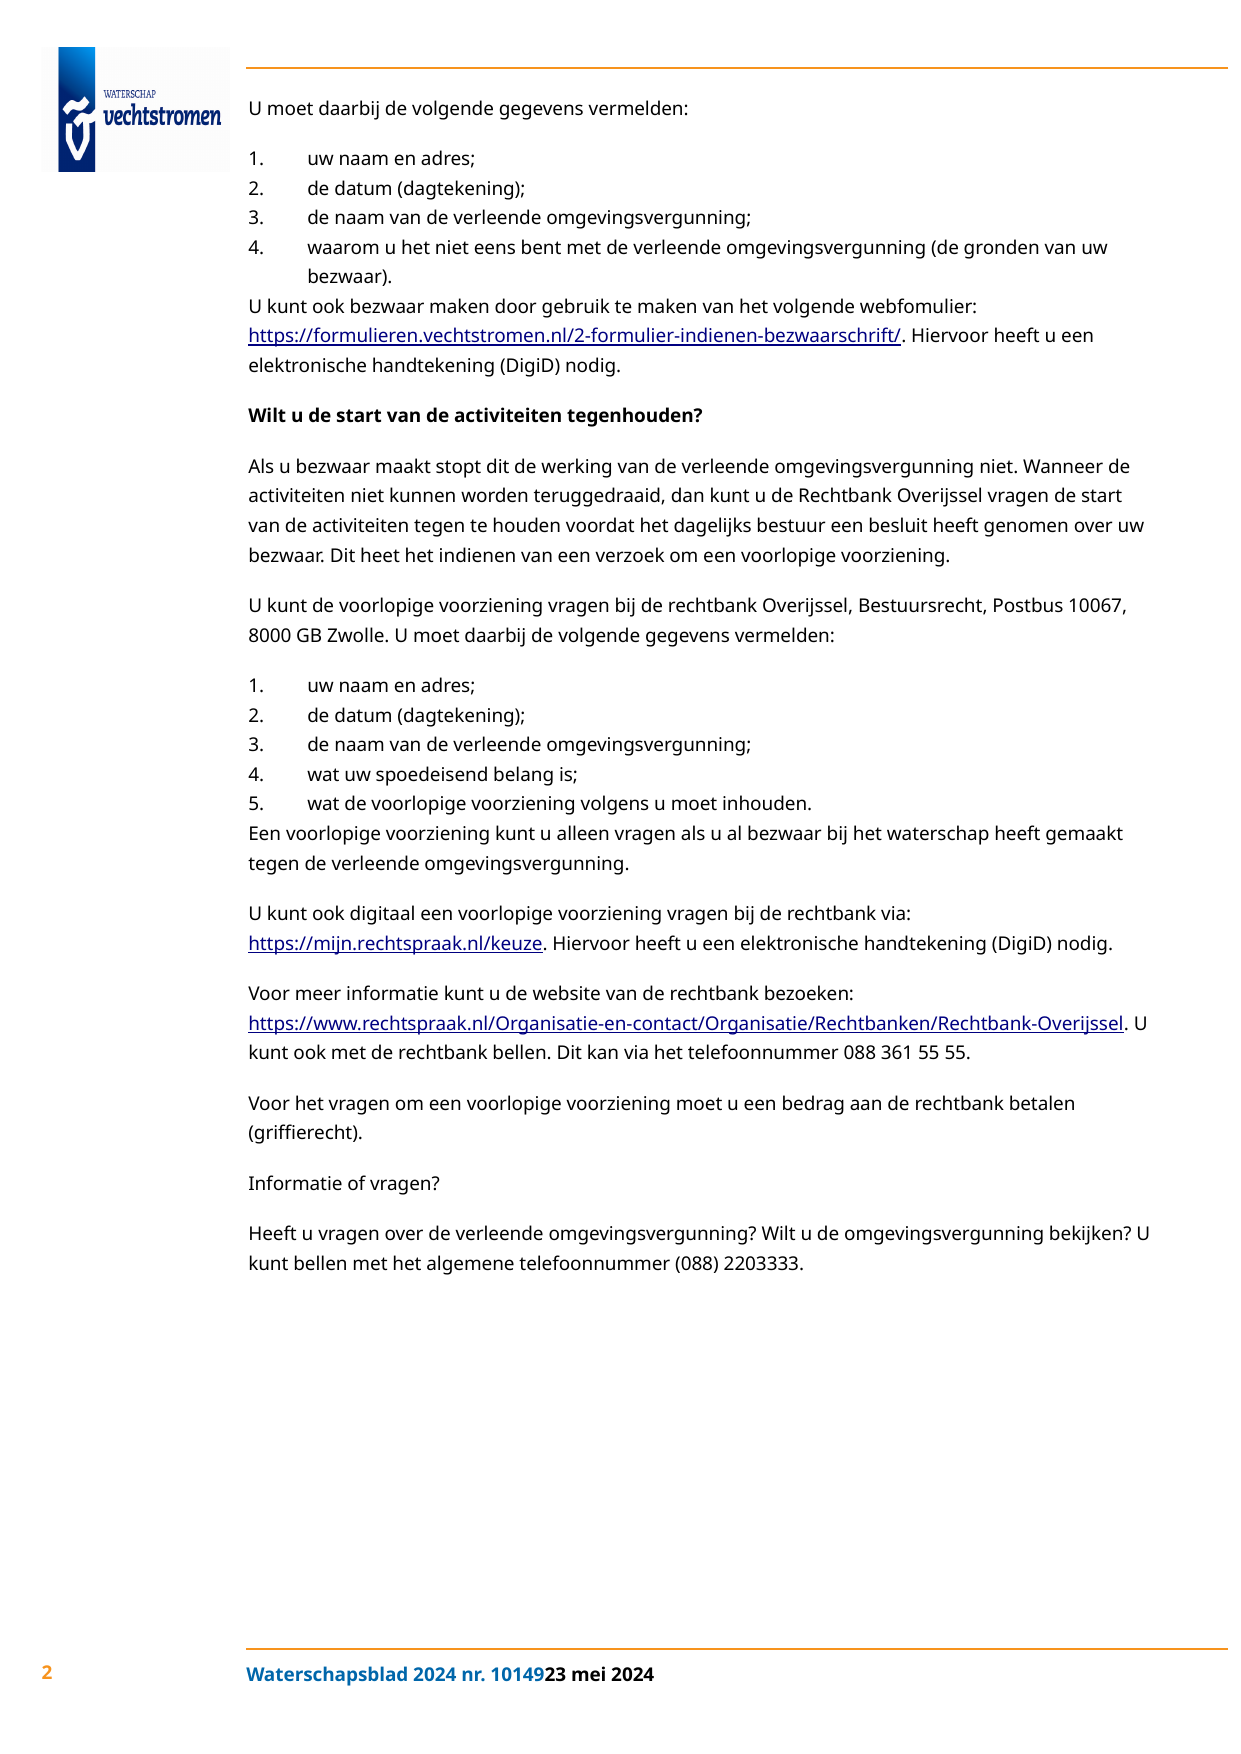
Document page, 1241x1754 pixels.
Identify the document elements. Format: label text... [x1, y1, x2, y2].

list de datum (dagtekening); [248, 175, 1152, 201]
text Een voorlopige voorziening kunt u alleen vragen als u al bezwaar bij het waterschap heeft gemaakt tegen de verleende omgevingsvergunning. [248, 820, 1152, 876]
list de naam van de verleende omgevingsvergunning; [248, 731, 1152, 757]
picture [41, 47, 231, 172]
text Als u bezwaar maakt stopt dit de werking van de verleende omgevingsvergunning niet. Wanneer de activiteiten niet kunnen worden teruggedraaid, dan kunt u de Rechtbank Overijssel vragen de start van de activiteiten tegen te houden voordat het dagelijks bestuur een besluit heeft genomen over uw bezwaar. Dit heet het indienen van een verzoek om een voorlopige voorziening. [248, 453, 1152, 568]
text U kunt ook bezwaar maken door gebruik te maken van het volgende webfomulier: https://formulieren.vechtstromen.nl/2-formulier-indienen-bezwaarschrift/. Hiervoor heeft u een elektronische handtekening (DigiD) nodig. [248, 293, 1152, 378]
text Informatie of vragen? [248, 1170, 1152, 1196]
list de datum (dagtekening); [248, 702, 1152, 728]
text Voor meer informatie kunt u de website van de rechtbank bezoeken: https://www.rechtspraak.nl/Organisatie-en-contact/Organisatie/Rechtbanken/Rechtbank-Overijssel. U kunt ook met de rechtbank bellen. Dit kan via het telefoonnummer 088 361 55 55. [248, 980, 1152, 1065]
list de naam van de verleende omgevingsvergunning; [248, 204, 1152, 230]
list waarom u het niet eens bent met de verleende omgevingsvergunning (de gronden van uw bezwaar). [248, 234, 1152, 289]
text Heeft u vragen over de verleende omgevingsvergunning? Wilt u de omgevingsvergunning bekijken? U kunt bellen met het algemene telefoonnummer (088) 2203333. [248, 1220, 1152, 1276]
list uw naam en adres; [248, 145, 1152, 171]
text Wilt u de start van de activiteiten tegenhouden? [248, 403, 1152, 428]
list uw naam en adres; [248, 672, 1152, 698]
text U kunt ook digitaal een voorlopige voorziening vragen bij de rechtbank via: https://mijn.rechtspraak.nl/keuze. Hiervoor heeft u een elektronische handtekening (DigiD) nodig. [248, 900, 1152, 956]
text U moet daarbij de volgende gegevens vermelden: [248, 95, 1152, 121]
text U kunt de voorlopige voorziening vragen bij de rechtbank Overijssel, Bestuursrecht, Postbus 10067, 8000 GB Zwolle. U moet daarbij de volgende gegevens vermelden: [248, 592, 1152, 648]
list wat de voorlopige voorziening volgens u moet inhouden. [248, 791, 1152, 816]
text Voor het vragen om een voorlopige voorziening moet u een bedrag aan de rechtbank betalen (griffierecht). [248, 1090, 1152, 1145]
list wat uw spoedeisend belang is; [248, 761, 1152, 787]
